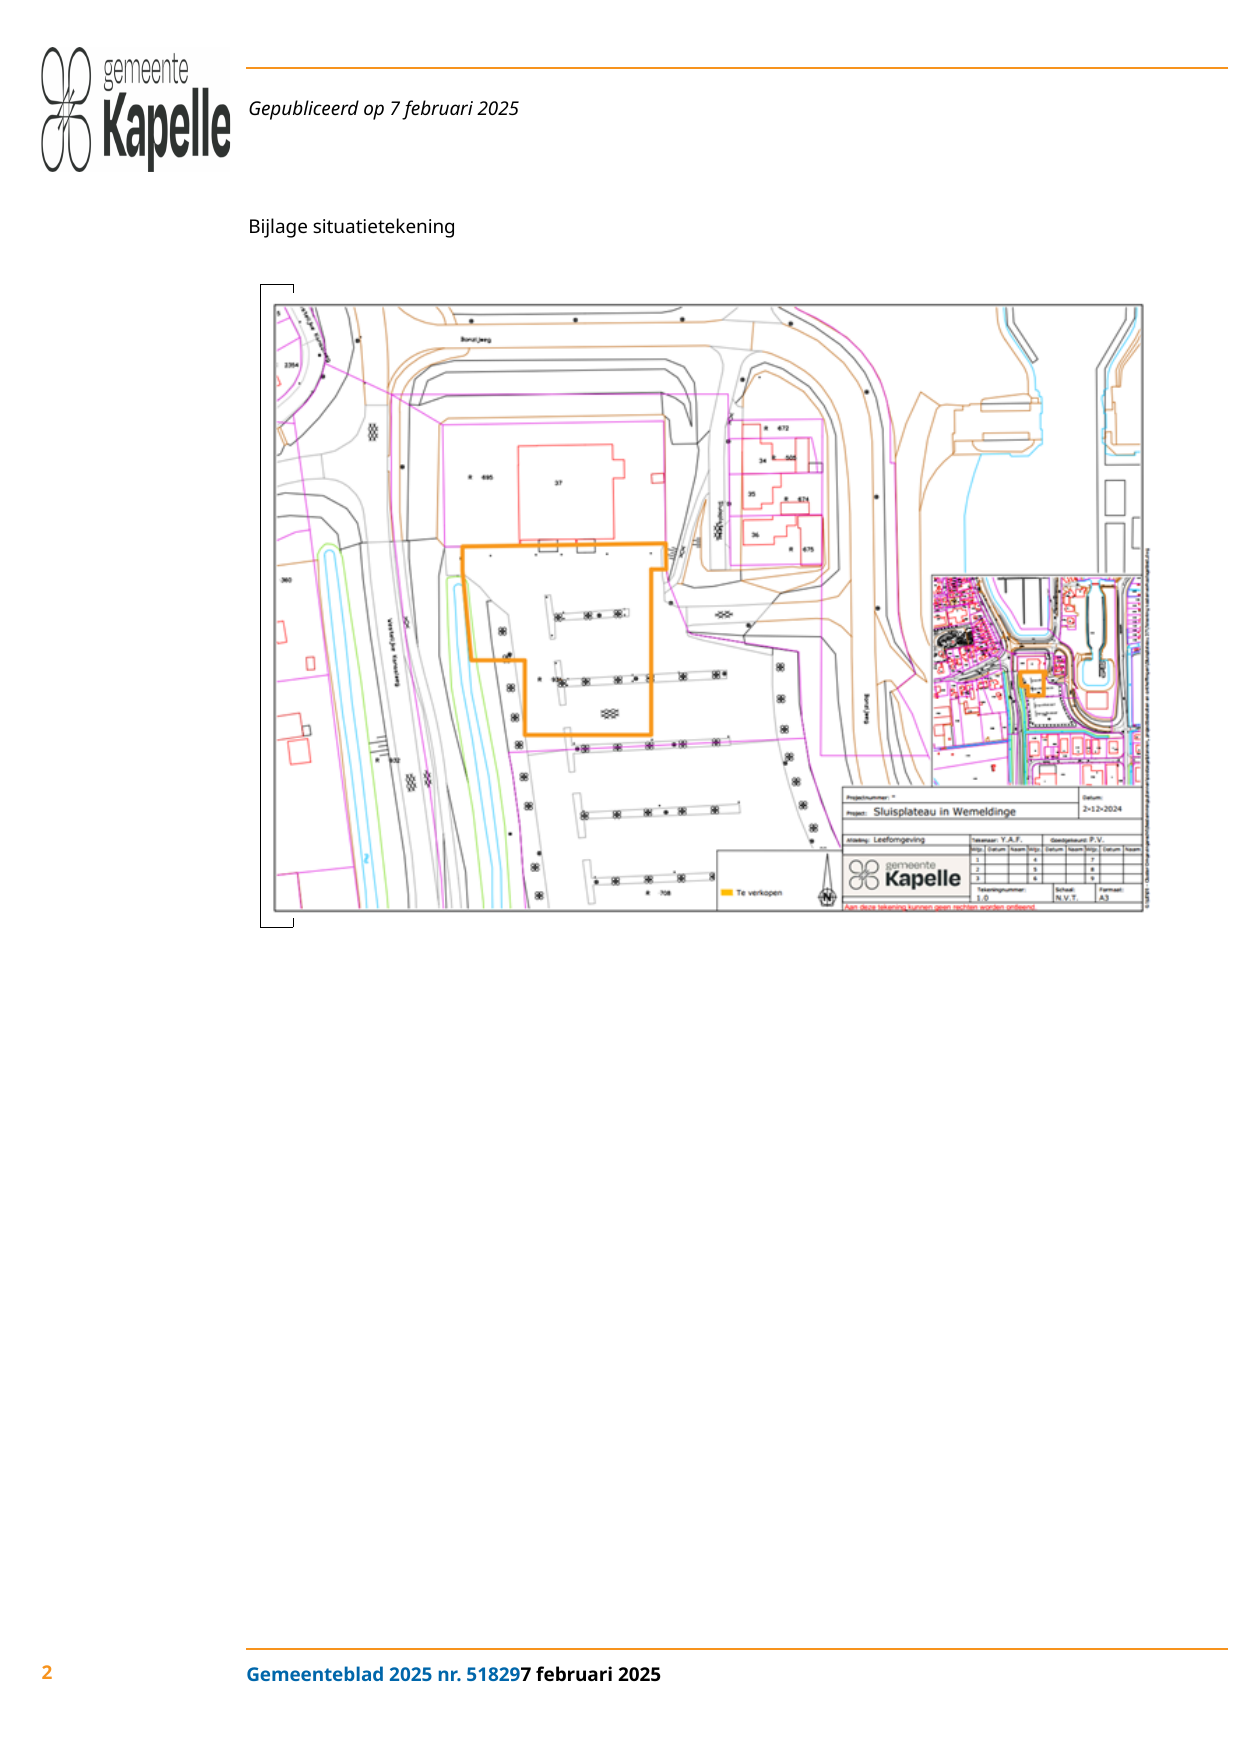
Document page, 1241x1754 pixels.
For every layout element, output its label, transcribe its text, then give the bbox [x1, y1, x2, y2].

picture [268, 293, 1155, 918]
text Gepubliceerd op 7 februari 2025 [248, 95, 1152, 121]
text Bijlage situatietekening [248, 213, 1152, 239]
picture [41, 47, 231, 172]
